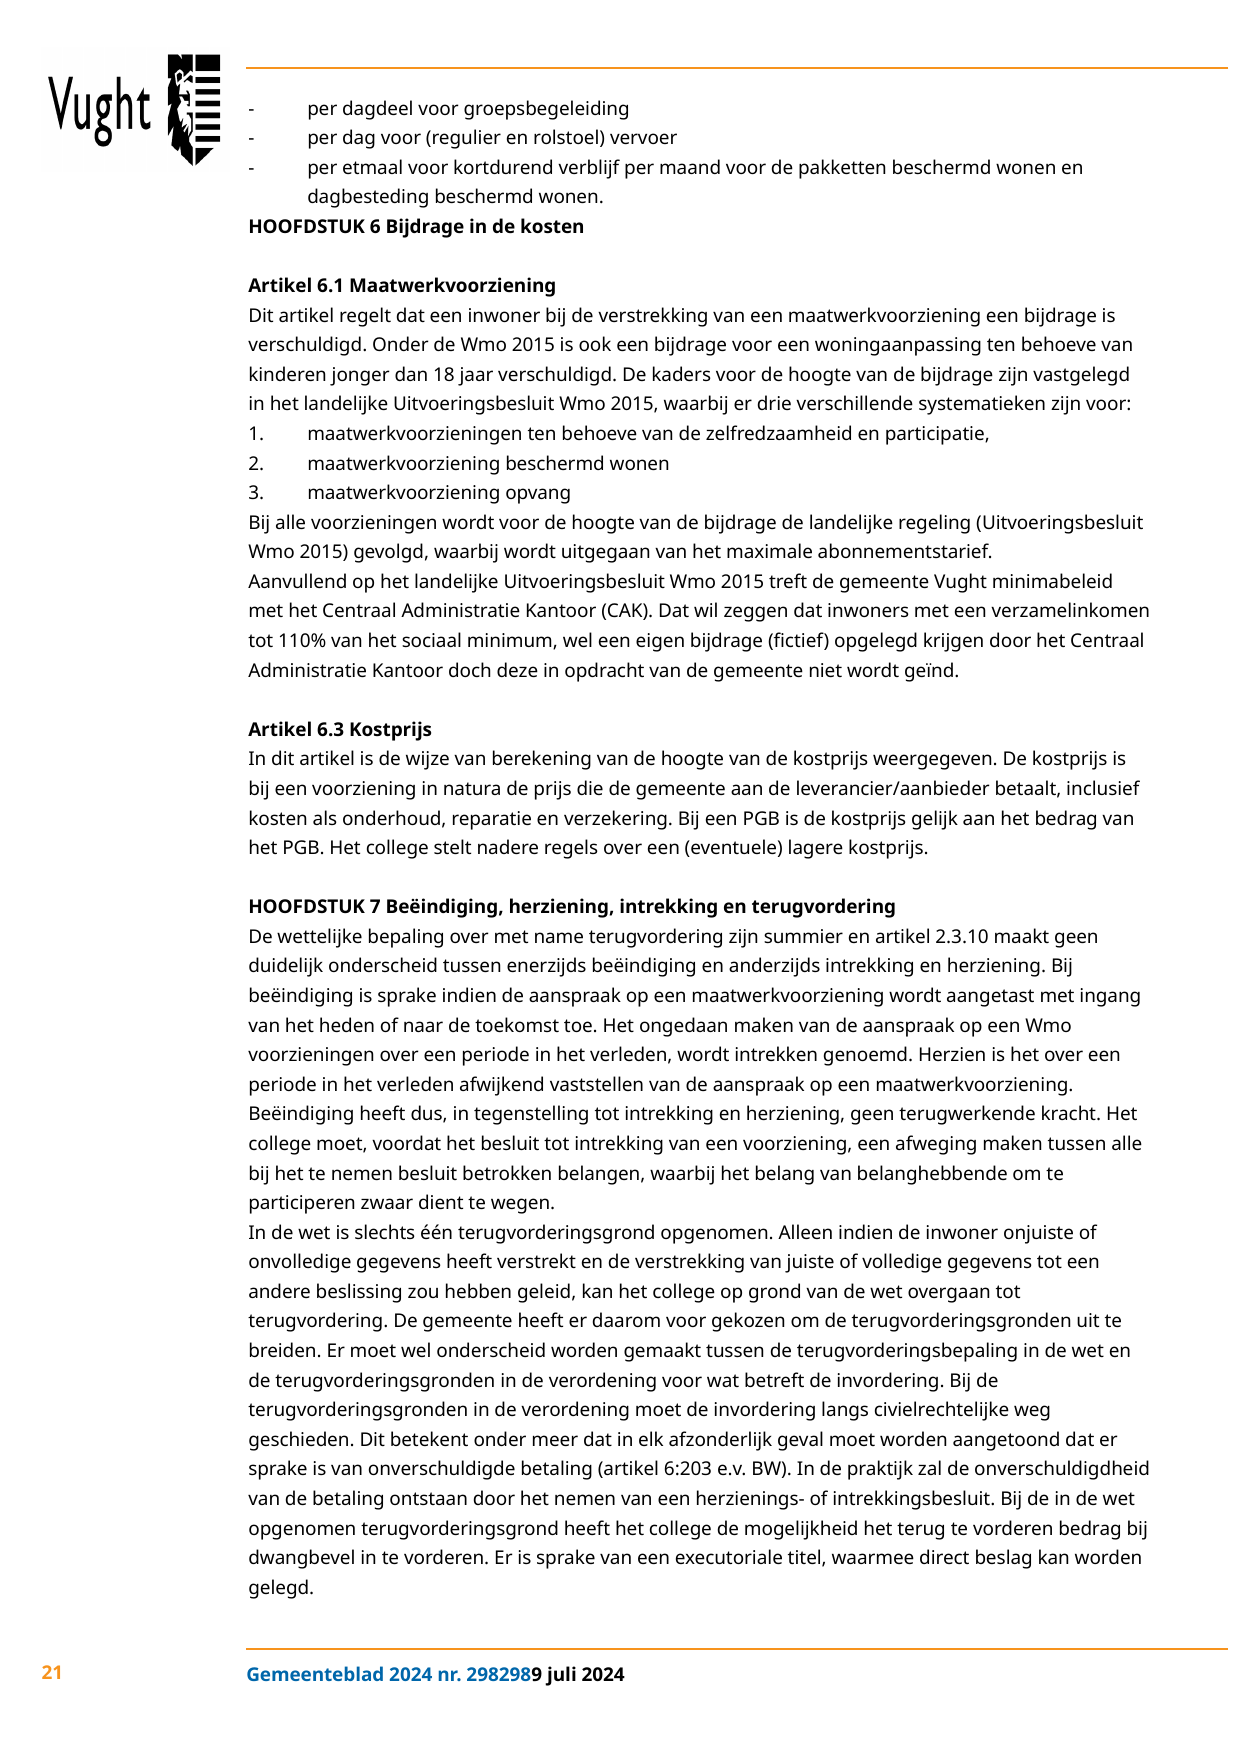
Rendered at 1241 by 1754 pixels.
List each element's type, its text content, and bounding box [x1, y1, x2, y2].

text De wettelijke bepaling over met name terugvordering zijn summier en artikel 2.3.10 maakt geen duidelijk onderscheid tussen enerzijds beëindiging en anderzijds intrekking en herziening. Bij beëindiging is sprake indien de aanspraak op een maatwerkvoorziening wordt aangetast met ingang van het heden of naar de toekomst toe. Het ongedaan maken van de aanspraak op een Wmo voorzieningen over een periode in het verleden, wordt intrekken genoemd. Herzien is het over een periode in het verleden afwijkend vaststellen van de aanspraak op een maatwerkvoorziening. Beëindiging heeft dus, in tegenstelling tot intrekking en herziening, geen terugwerkende kracht. Het college moet, voordat het besluit tot intrekking van een voorziening, een afweging maken tussen alle bij het te nemen besluit betrokken belangen, waarbij het belang van belanghebbende om te participeren zwaar dient te wegen. [248, 923, 1152, 1215]
text Artikel 6.1 Maatwerkvoorziening [248, 272, 1152, 298]
list maatwerkvoorziening beschermd wonen [248, 450, 1152, 476]
text In de wet is slechts één terugvorderingsgrond opgenomen. Alleen indien de inwoner onjuiste of onvolledige gegevens heeft verstrekt en de verstrekking van juiste of volledige gegevens tot een andere beslissing zou hebben geleid, kan het college op grond van de wet overgaan tot terugvordering. De gemeente heeft er daarom voor gekozen om de terugvorderingsgronden uit te breiden. Er moet wel onderscheid worden gemaakt tussen de terugvorderingsbepaling in de wet en de terugvorderingsgronden in de verordening voor wat betreft de invordering. Bij de terugvorderingsgronden in de verordening moet de invordering langs civielrechtelijke weg geschieden. Dit betekent onder meer dat in elk afzonderlijk geval moet worden aangetoond dat er sprake is van onverschuldigde betaling (artikel 6:203 e.v. BW). In de praktijk zal de onverschuldigdheid van de betaling ontstaan door het nemen van een herzienings- of intrekkingsbesluit. Bij de in de wet opgenomen terugvorderingsgrond heeft het college de mogelijkheid het terug te vorderen bedrag bij dwangbevel in te vorderen. Er is sprake van een executoriale titel, waarmee direct beslag kan worden gelegd. [248, 1219, 1152, 1600]
text Bij alle voorzieningen wordt voor de hoogte van de bijdrage de landelijke regeling (Uitvoeringsbesluit Wmo 2015) gevolgd, waarbij wordt uitgegaan van het maximale abonnementstarief. [248, 509, 1152, 564]
text Artikel 6.3 Kostprijs [248, 716, 1152, 742]
list maatwerkvoorziening opvang [248, 479, 1152, 505]
list maatwerkvoorzieningen ten behoeve van de zelfredzaamheid en participatie, [248, 420, 1152, 446]
list per dag voor (regulier en rolstoel) vervoer [248, 124, 1152, 150]
picture [41, 47, 231, 172]
text Dit artikel regelt dat een inwoner bij de verstrekking van een maatwerkvoorziening een bijdrage is verschuldigd. Onder de Wmo 2015 is ook een bijdrage voor een woningaanpassing ten behoeve van kinderen jonger dan 18 jaar verschuldigd. De kaders voor de hoogte van de bijdrage zijn vastgelegd in het landelijke Uitvoeringsbesluit Wmo 2015, waarbij er drie verschillende systematieken zijn voor: [248, 302, 1152, 416]
text HOOFDSTUK 6 Bijdrage in de kosten [248, 213, 1152, 239]
text Aanvullend op het landelijke Uitvoeringsbesluit Wmo 2015 treft de gemeente Vught minimabeleid met het Centraal Administratie Kantoor (CAK). Dat wil zeggen dat inwoners met een verzamelinkomen tot 110% van het sociaal minimum, wel een eigen bijdrage (fictief) opgelegd krijgen door het Centraal Administratie Kantoor doch deze in opdracht van de gemeente niet wordt geïnd. [248, 568, 1152, 683]
text In dit artikel is de wijze van berekening van de hoogte van de kostprijs weergegeven. De kostprijs is bij een voorziening in natura de prijs die de gemeente aan de leverancier/aanbieder betaalt, inclusief kosten als onderhoud, reparatie en verzekering. Bij een PGB is de kostprijs gelijk aan het bedrag van het PGB. Het college stelt nadere regels over een (eventuele) lagere kostprijs. [248, 746, 1152, 860]
list per dagdeel voor groepsbegeleiding [248, 95, 1152, 121]
text HOOFDSTUK 7 Beëindiging, herziening, intrekking en terugvordering [248, 893, 1152, 919]
list per etmaal voor kortdurend verblijf per maand voor de pakketten beschermd wonen en dagbesteding beschermd wonen. [248, 154, 1152, 209]
